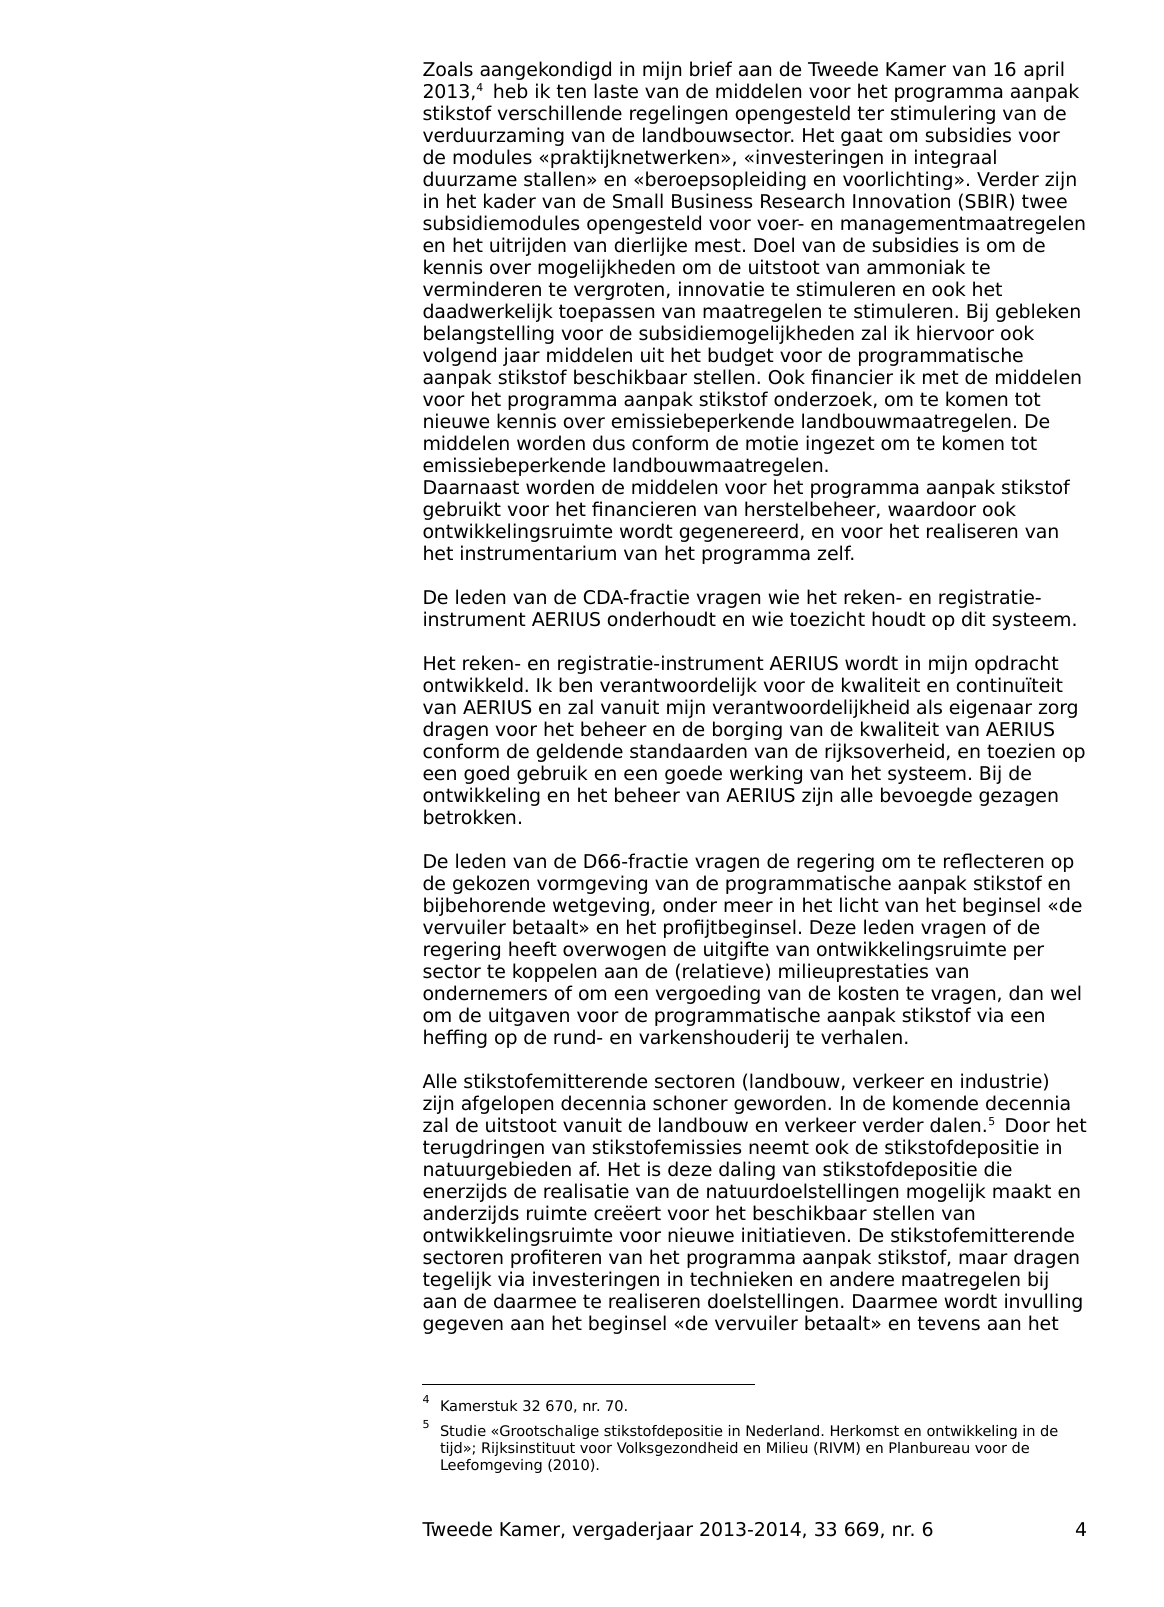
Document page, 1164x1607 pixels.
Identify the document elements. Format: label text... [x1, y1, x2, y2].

text Daarnaast worden de middelen voor het programma aanpak stikstof gebruikt voor het financieren van herstelbeheer, waardoor ook ontwikkelingsruimte wordt gegenereerd, en voor het realiseren van het instrumentarium van het programma zelf. [422, 477, 1087, 564]
text De leden van de D66-fractie vragen de regering om te reflecteren op de gekozen vormgeving van de programmatische aanpak stikstof en bijbehorende wetgeving, onder meer in het licht van het beginsel «de vervuiler betaalt» en het profijtbeginsel. Deze leden vragen of de regering heeft overwogen de uitgifte van ontwikkelingsruimte per sector te koppelen aan de (relatieve) milieuprestaties van ondernemers of om een vergoeding van de kosten te vragen, dan wel om de uitgaven voor de programmatische aanpak stikstof via een heffing op de rund- en varkenshouderij te verhalen. [422, 851, 1087, 1049]
text De leden van de CDA-fractie vragen wie het reken- en registratie-instrument AERIUS onderhoudt en wie toezicht houdt op dit systeem. [422, 587, 1087, 631]
text Kamerstuk 32 670, nr. 70. [422, 1393, 1087, 1416]
text Alle stikstofemitterende sectoren (landbouw, verkeer en industrie) zijn afgelopen decennia schoner geworden. In de komende decennia zal de uitstoot vanuit de landbouw en verkeer verder dalen. Door het terugdringen van stikstofemissies neemt ook de stikstofdepositie in natuurgebieden af. Het is deze daling van stikstofdepositie die enerzijds de realisatie van de natuurdoelstellingen mogelijk maakt en anderzijds ruimte creëert voor het beschikbaar stellen van ontwikkelingsruimte voor nieuwe initiatieven. De stikstofemitterende sectoren profiteren van het programma aanpak stikstof, maar dragen tegelijk via investeringen in technieken en andere maatregelen bij aan de daarmee te realiseren doelstellingen. Daarmee wordt invulling gegeven aan het beginsel «de vervuiler betaalt» en tevens aan het [422, 1071, 1087, 1335]
text Zoals aangekondigd in mijn brief aan de Tweede Kamer van 16 april 2013, heb ik ten laste van de middelen voor het programma aanpak stikstof verschillende regelingen opengesteld ter stimulering van de verduurzaming van de landbouwsector. Het gaat om subsidies voor de modules «praktijknetwerken», «investeringen in integraal duurzame stallen» en «beroepsopleiding en voorlichting». Verder zijn in het kader van de Small Business Research Innovation (SBIR) twee subsidiemodules opengesteld voor voer- en managementmaatregelen en het uitrijden van dierlijke mest. Doel van de subsidies is om de kennis over mogelijkheden om de uitstoot van ammoniak te verminderen te vergroten, innovatie te stimuleren en ook het daadwerkelijk toepassen van maatregelen te stimuleren. Bij gebleken belangstelling voor de subsidiemogelijkheden zal ik hiervoor ook volgend jaar middelen uit het budget voor de programmatische aanpak stikstof beschikbaar stellen. Ook financier ik met de middelen voor het programma aanpak stikstof onderzoek, om te komen tot nieuwe kennis over emissiebeperkende landbouwmaatregelen. De middelen worden dus conform de motie ingezet om te komen tot emissiebeperkende landbouwmaatregelen. [422, 59, 1087, 477]
text Het reken- en registratie-instrument AERIUS wordt in mijn opdracht ontwikkeld. Ik ben verantwoordelijk voor de kwaliteit en continuïteit van AERIUS en zal vanuit mijn verantwoordelijkheid als eigenaar zorg dragen voor het beheer en de borging van de kwaliteit van AERIUS conform de geldende standaarden van de rijksoverheid, en toezien op een goed gebruik en een goede werking van het systeem. Bij de ontwikkeling en het beheer van AERIUS zijn alle bevoegde gezagen betrokken. [422, 653, 1087, 829]
text Studie «Grootschalige stikstofdepositie in Nederland. Herkomst en ontwikkeling in de tijd»; Rijksinstituut voor Volksgezondheid en Milieu (RIVM) en Planbureau voor de Leefomgeving (2010). [422, 1418, 1087, 1474]
